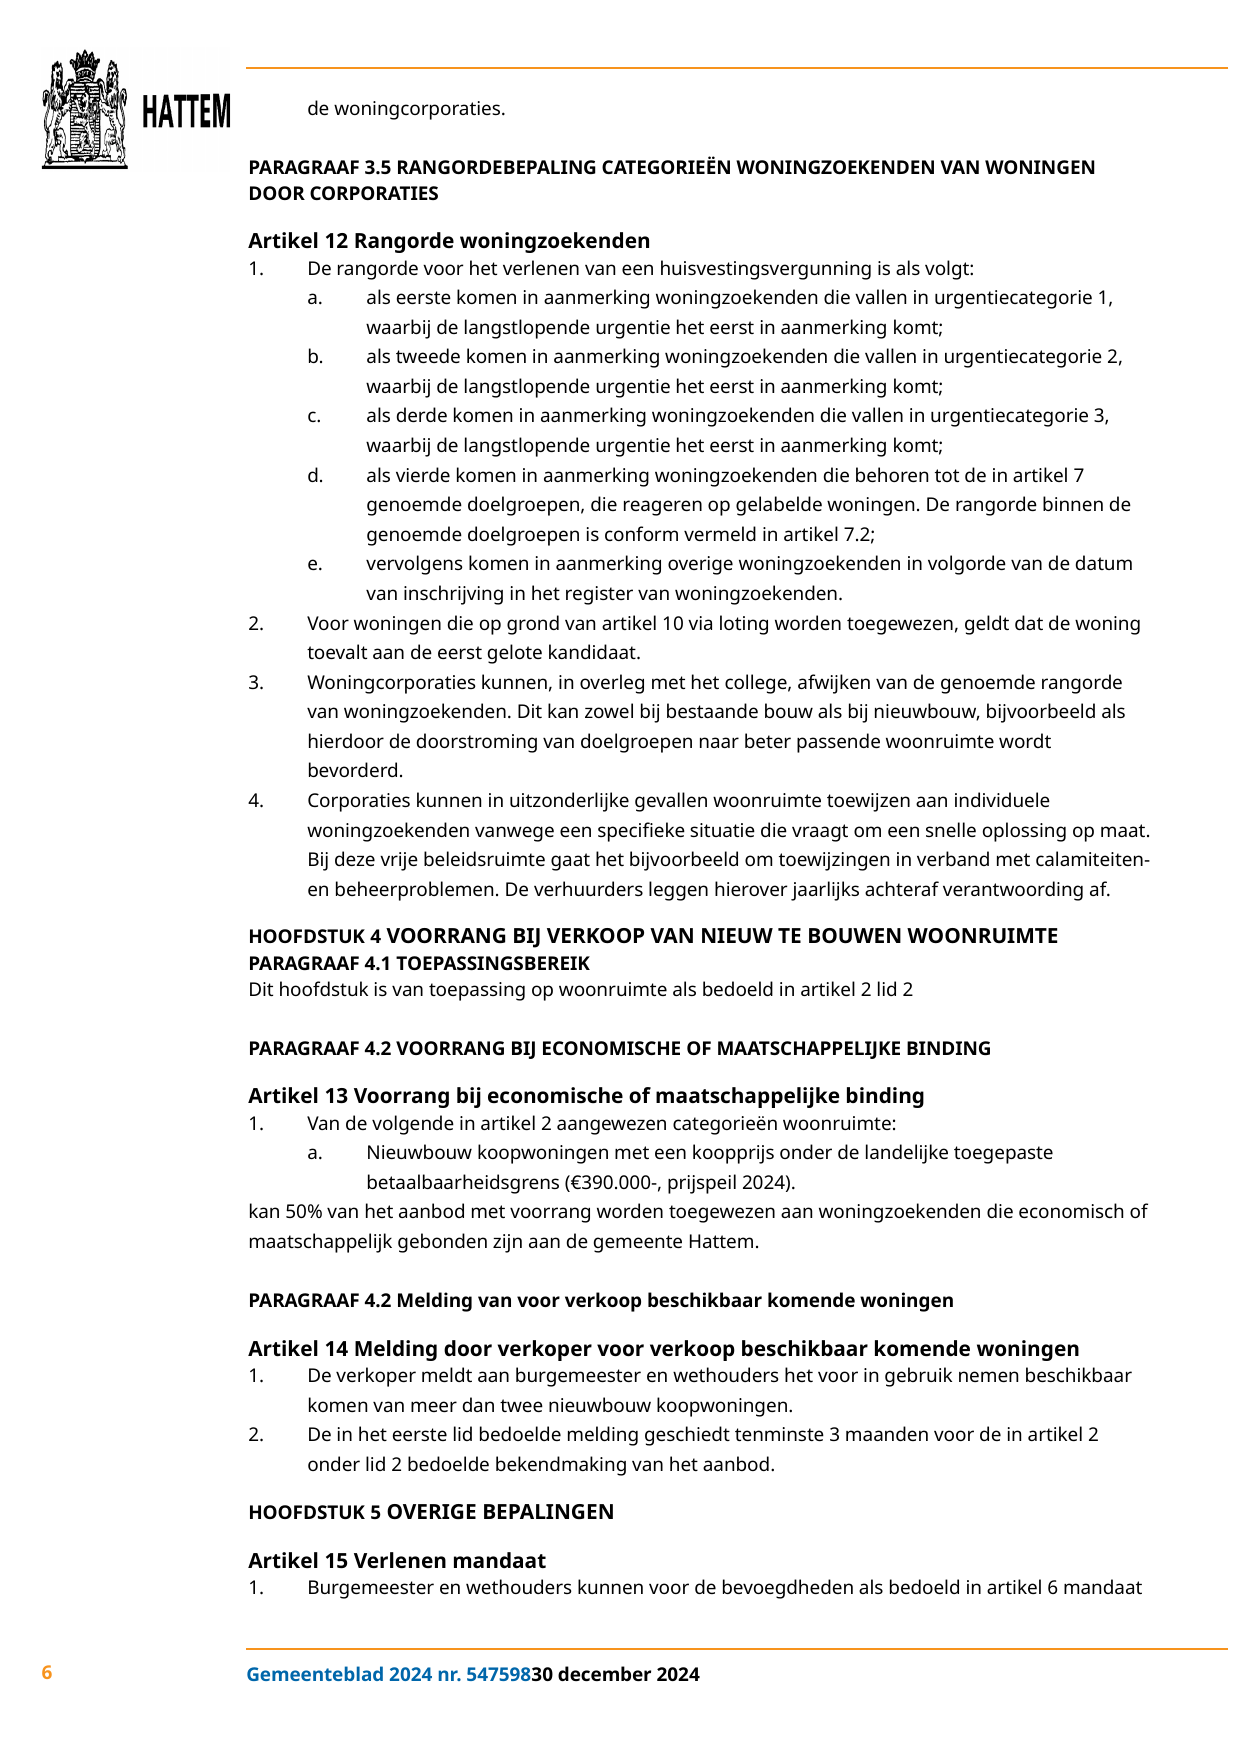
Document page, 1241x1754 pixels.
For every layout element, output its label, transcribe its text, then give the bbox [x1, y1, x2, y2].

list Nieuwbouw koopwoningen met een koopprijs onder de landelijke toegepaste betaalbaarheidsgrens (€390.000-, prijspeil 2024). [307, 1139, 1152, 1195]
text Dit hoofdstuk is van toepassing op woonruimte als bedoeld in artikel 2 lid 2 [248, 976, 1152, 1001]
list Voor woningen die op grond van artikel 10 via loting worden toegewezen, geldt dat de woning toevalt aan de eerst gelote kandidaat. [248, 610, 1152, 665]
text PARAGRAAF 4.2 VOORRANG BIJ ECONOMISCHE OF MAATSCHAPPELIJKE BINDING [248, 1035, 1152, 1061]
list de woningcorporaties. [248, 95, 1152, 121]
list als eerste komen in aanmerking woningzoekenden die vallen in urgentiecategorie 1, waarbij de langstlopende urgentie het eerst in aanmerking komt; [307, 284, 1152, 339]
list als vierde komen in aanmerking woningzoekenden die behoren tot de in artikel 7 genoemde doelgroepen, die reageren op gelabelde woningen. De rangorde binnen de genoemde doelgroepen is conform vermeld in artikel 7.2; [307, 462, 1152, 547]
text PARAGRAAF 4.2 Melding van voor verkoop beschikbaar komende woningen [248, 1287, 1152, 1313]
text HOOFDSTUK 4 VOORRANG BIJ VERKOOP VAN NIEUW TE BOUWEN WOONRUIMTE [248, 922, 1152, 950]
list als derde komen in aanmerking woningzoekenden die vallen in urgentiecategorie 3, waarbij de langstlopende urgentie het eerst in aanmerking komt; [307, 403, 1152, 458]
list Corporaties kunnen in uitzonderlijke gevallen woonruimte toewijzen aan individuele woningzoekenden vanwege een specifieke situatie die vraagt om een snelle oplossing op maat. Bij deze vrije beleidsruimte gaat het bijvoorbeeld om toewijzingen in verband met calamiteiten- en beheerproblemen. De verhuurders leggen hierover jaarlijks achteraf verantwoording af. [248, 787, 1152, 902]
text Artikel 13 Voorrang bij economische of maatschappelijke binding [248, 1081, 1152, 1110]
list De rangorde voor het verlenen van een huisvestingsvergunning is als volgt: [248, 255, 1152, 280]
text Artikel 14 Melding door verkoper voor verkoop beschikbaar komende woningen [248, 1334, 1152, 1362]
list Van de volgende in artikel 2 aangewezen categorieën woonruimte: [248, 1110, 1152, 1136]
text kan 50% van het aanbod met voorrang worden toegewezen aan woningzoekenden die economisch of maatschappelijk gebonden zijn aan de gemeente Hattem. [248, 1199, 1152, 1254]
list Burgemeester en wethouders kunnen voor de bevoegdheden als bedoeld in artikel 6 mandaat [248, 1574, 1152, 1600]
picture [41, 47, 231, 172]
list De verkoper meldt aan burgemeester en wethouders het voor in gebruik nemen beschikbaar komen van meer dan twee nieuwbouw koopwoningen. [248, 1362, 1152, 1418]
text Artikel 15 Verlenen mandaat [248, 1546, 1152, 1574]
text HOOFDSTUK 5 OVERIGE BEPALINGEN [248, 1497, 1152, 1525]
list vervolgens komen in aanmerking overige woningzoekenden in volgorde van de datum van inschrijving in het register van woningzoekenden. [307, 551, 1152, 606]
list Woningcorporaties kunnen, in overleg met het college, afwijken van de genoemde rangorde van woningzoekenden. Dit kan zowel bij bestaande bouw als bij nieuwbouw, bijvoorbeeld als hierdoor de doorstroming van doelgroepen naar beter passende woonruimte wordt bevorderd. [248, 669, 1152, 783]
text PARAGRAAF 3.5 RANGORDEBEPALING CATEGORIEËN WONINGZOEKENDEN VAN WONINGEN DOOR CORPORATIES [248, 154, 1152, 205]
text PARAGRAAF 4.1 TOEPASSINGSBEREIK [248, 950, 1152, 976]
text Artikel 12 Rangorde woningzoekenden [248, 226, 1152, 255]
list als tweede komen in aanmerking woningzoekenden die vallen in urgentiecategorie 2, waarbij de langstlopende urgentie het eerst in aanmerking komt; [307, 343, 1152, 399]
list De in het eerste lid bedoelde melding geschiedt tenminste 3 maanden voor de in artikel 2 onder lid 2 bedoelde bekendmaking van het aanbod. [248, 1422, 1152, 1477]
